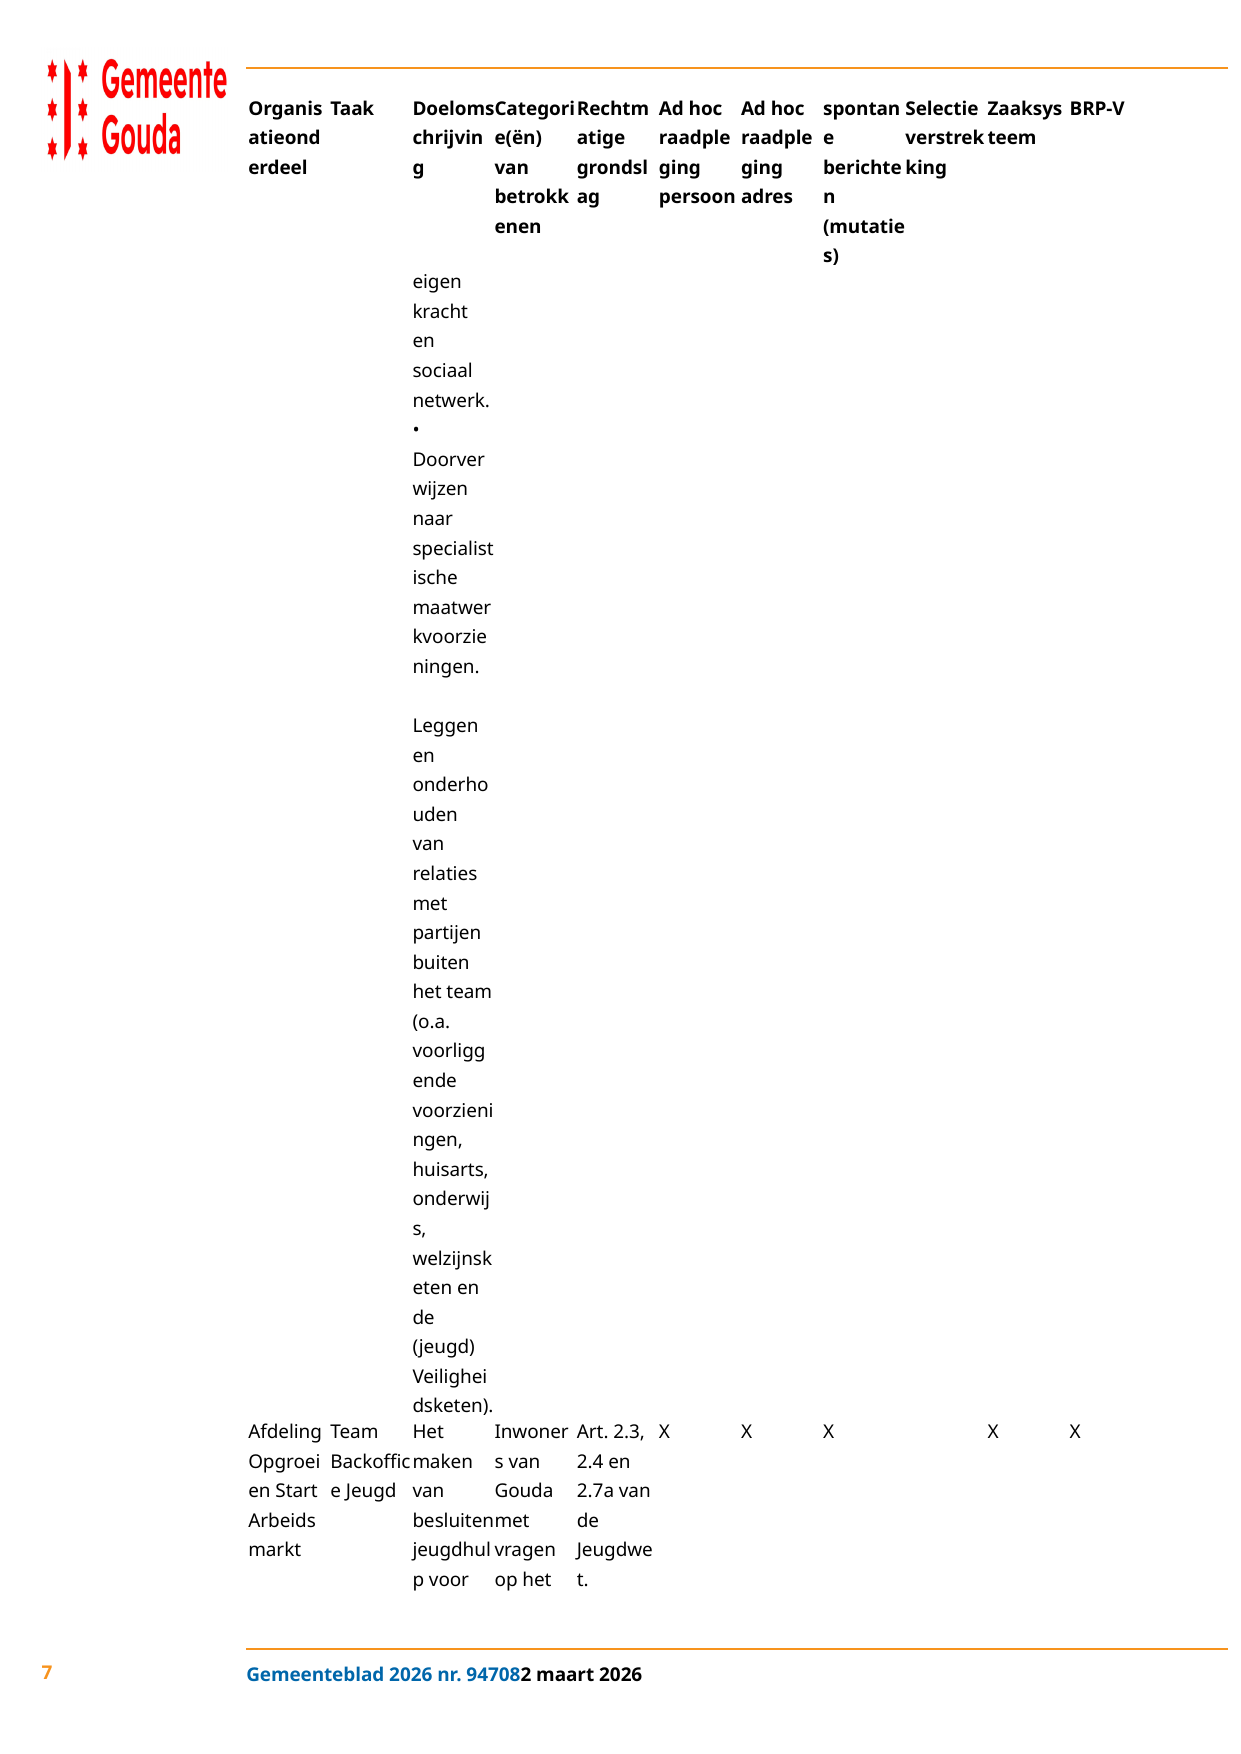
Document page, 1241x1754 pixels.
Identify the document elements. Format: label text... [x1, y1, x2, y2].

table_header Selectieverstrekking [905, 95, 987, 268]
table_cell Art. 2.3, 2.4 en 2.7a van de Jeugdwet. [577, 1418, 659, 1592]
table_cell eigen kracht en sociaal netwerk. • Doorverwijzen naar specialistische maatwerkvoorzieningen. Leggen en onderhouden van relaties met partijen buiten het team (o.a. voorliggende voorzieningen, huisarts, onderwijs, welzijnsketen en de (jeugd) Veiligheidsketen). [412, 269, 494, 1418]
table_header Taak [330, 95, 412, 268]
table_cell X [823, 1418, 905, 1592]
table_header Categorie(ën) van betrokkenen [494, 95, 577, 268]
table_cell [741, 269, 823, 1418]
table_header Zaaksysteem [987, 95, 1069, 268]
table_header Doelomschrijving [412, 95, 494, 268]
table_header spontane berichten (mutaties) [823, 95, 905, 268]
table_cell [1069, 269, 1152, 1418]
table_cell [823, 269, 905, 1418]
table_cell Inwoners van Gouda met vragen op het [494, 1418, 577, 1592]
table_cell [905, 1418, 987, 1592]
table_cell Het maken van besluiten jeugdhulp voor [412, 1418, 494, 1592]
table_cell [659, 269, 741, 1418]
table_cell [987, 269, 1069, 1418]
table_header Rechtmatige grondslag [577, 95, 659, 268]
table_header BRP-V [1069, 95, 1152, 268]
picture [41, 47, 231, 172]
table_cell [905, 269, 987, 1418]
table_header Ad hoc raadpleging adres [741, 95, 823, 268]
table_cell Team Backoffice Jeugd [330, 1418, 412, 1592]
table_cell [330, 269, 412, 1418]
table_cell X [741, 1418, 823, 1592]
table_header Organisatieonderdeel [248, 95, 330, 268]
table_cell X [987, 1418, 1069, 1592]
table_cell Afdeling Opgroeien Start Arbeidsmarkt [248, 1418, 330, 1592]
table_cell [577, 269, 659, 1418]
table_cell X [659, 1418, 741, 1592]
table_cell [248, 269, 330, 1418]
table_header Ad hoc raadpleging persoon [659, 95, 741, 268]
table_cell X [1069, 1418, 1152, 1592]
table_cell [494, 269, 577, 1418]
